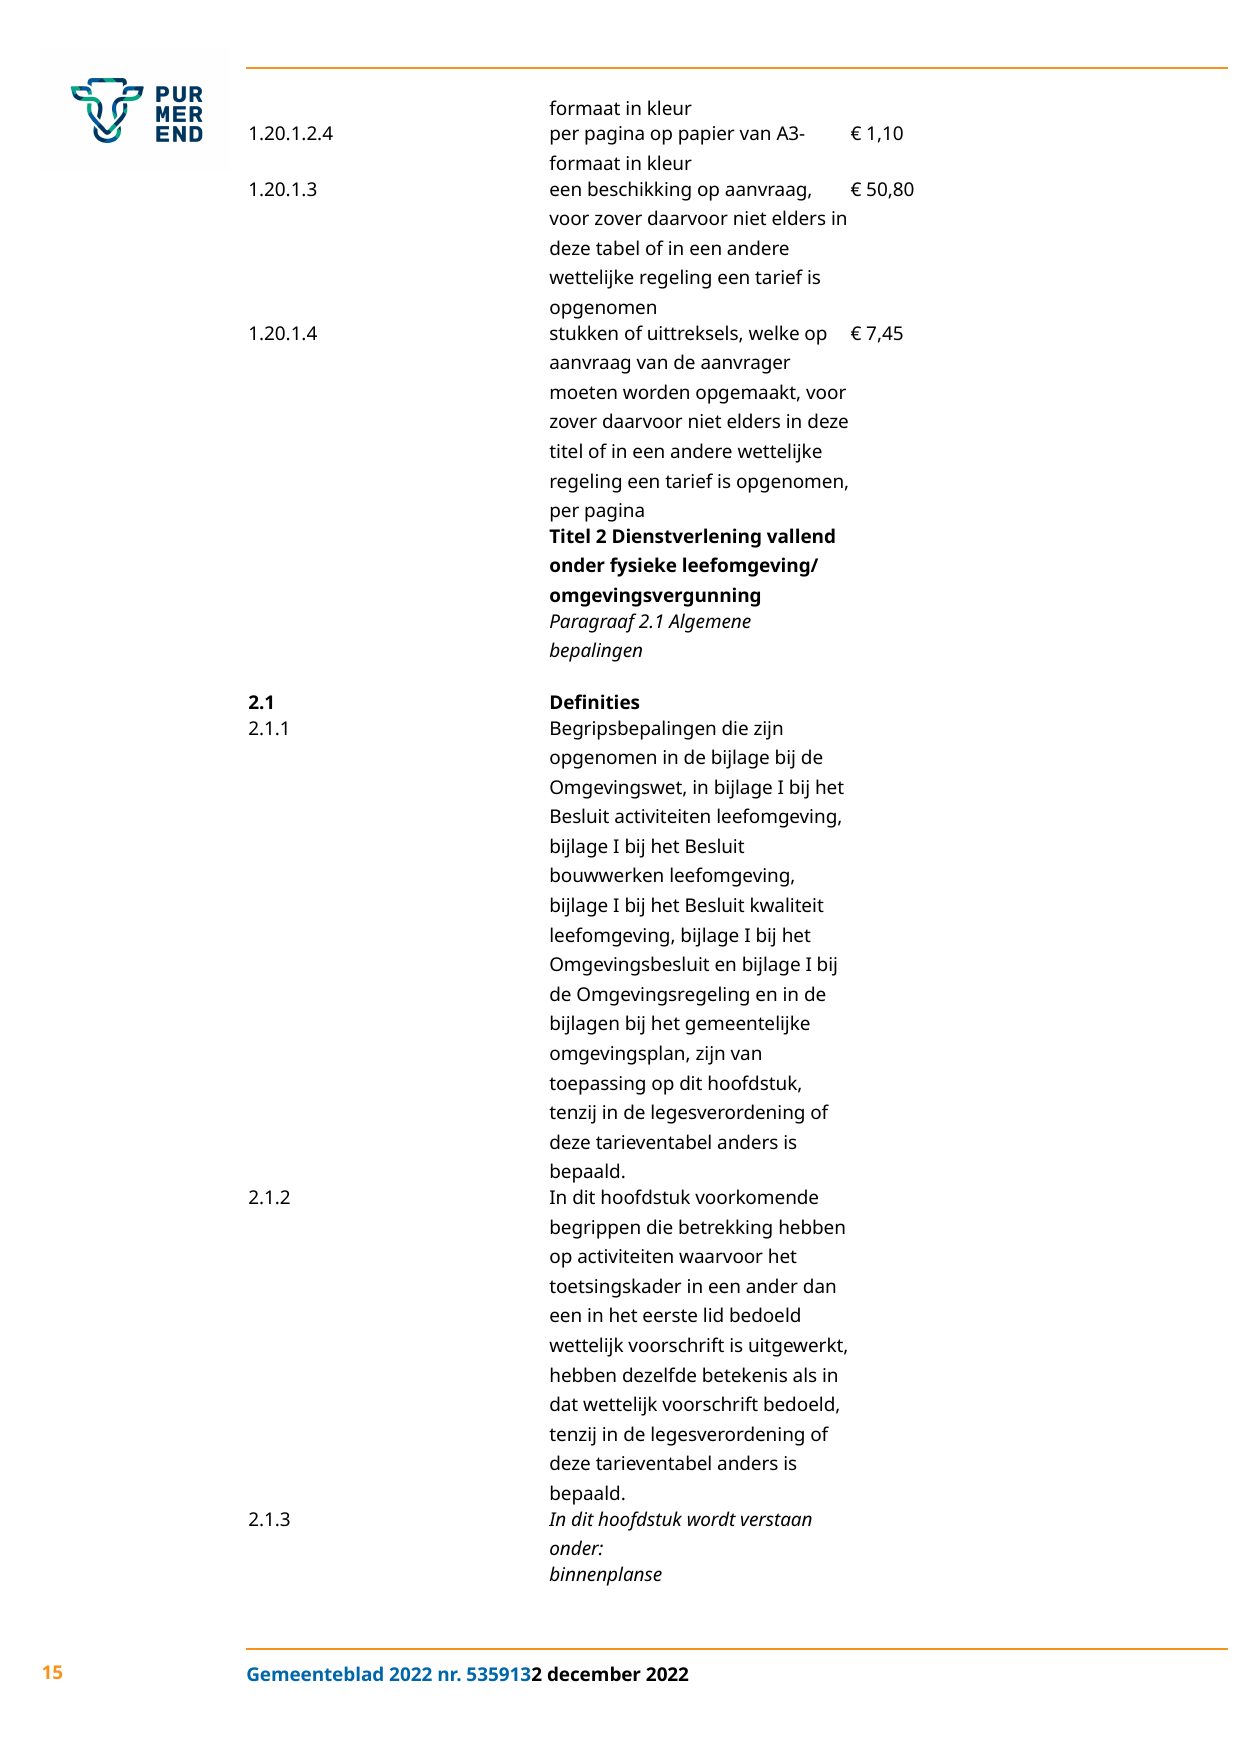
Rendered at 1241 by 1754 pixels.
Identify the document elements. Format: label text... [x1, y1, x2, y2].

table_cell 1.20.1.2.4 [248, 121, 549, 176]
table_cell Titel 2 Dienstverlening vallend onder fysieke leefomgeving/ omgevingsvergunning [549, 523, 850, 608]
table_cell [850, 715, 1152, 1184]
table_cell [850, 689, 1152, 715]
table_cell Definities [549, 689, 850, 715]
table_cell [850, 95, 1152, 121]
table_cell 2.1.1 [248, 715, 549, 1184]
table_cell [850, 1184, 1152, 1506]
table_cell [248, 608, 549, 663]
table_cell € 7,45 [850, 320, 1152, 523]
table_cell [850, 1506, 1152, 1561]
table_cell Begripsbepalingen die zijn opgenomen in de bijlage bij de Omgevingswet, in bijlage I bij het Besluit activiteiten leefomgeving, bijlage I bij het Besluit bouwwerken leefomgeving, bijlage I bij het Besluit kwaliteit leefomgeving, bijlage I bij het Omgevingsbesluit en bijlage I bij de Omgevingsregeling en in de bijlagen bij het gemeentelijke omgevingsplan, zijn van toepassing op dit hoofdstuk, tenzij in de legesverordening of deze tarieventabel anders is bepaald. [549, 715, 850, 1184]
table_cell een beschikking op aanvraag, voor zover daarvoor niet elders in deze tabel of in een andere wettelijke regeling een tarief is opgenomen [549, 176, 850, 320]
table_cell € 50,80 [850, 176, 1152, 320]
table_cell 2.1 [248, 689, 549, 715]
table_cell stukken of uittreksels, welke op aanvraag van de aanvrager moeten worden opgemaakt, voor zover daarvoor niet elders in deze titel of in een andere wettelijke regeling een tarief is opgenomen, per pagina [549, 320, 850, 523]
table_cell In dit hoofdstuk wordt verstaan onder: [549, 1506, 850, 1561]
table_cell [850, 608, 1152, 663]
table_cell 2.1.2 [248, 1184, 549, 1506]
table_cell per pagina op papier van A3-formaat in kleur [549, 121, 850, 176]
table_cell [549, 663, 850, 689]
table_cell [248, 1561, 549, 1587]
table_cell [850, 523, 1152, 608]
table_cell binnenplanse [549, 1561, 850, 1587]
table_cell formaat in kleur [549, 95, 850, 121]
table_cell [850, 663, 1152, 689]
table_cell [850, 1561, 1152, 1587]
table_cell In dit hoofdstuk voorkomende begrippen die betrekking hebben op activiteiten waarvoor het toetsingskader in een ander dan een in het eerste lid bedoeld wettelijk voorschrift is uitgewerkt, hebben dezelfde betekenis als in dat wettelijk voorschrift bedoeld, tenzij in de legesverordening of deze tarieventabel anders is bepaald. [549, 1184, 850, 1506]
table_cell [248, 663, 549, 689]
table_cell [248, 95, 549, 121]
picture [41, 47, 231, 172]
table_cell € 1,10 [850, 121, 1152, 176]
table_cell 1.20.1.3 [248, 176, 549, 320]
table_cell Paragraaf 2.1 Algemene bepalingen [549, 608, 850, 663]
table_cell 1.20.1.4 [248, 320, 549, 523]
table_cell [248, 523, 549, 608]
table_cell 2.1.3 [248, 1506, 549, 1561]
